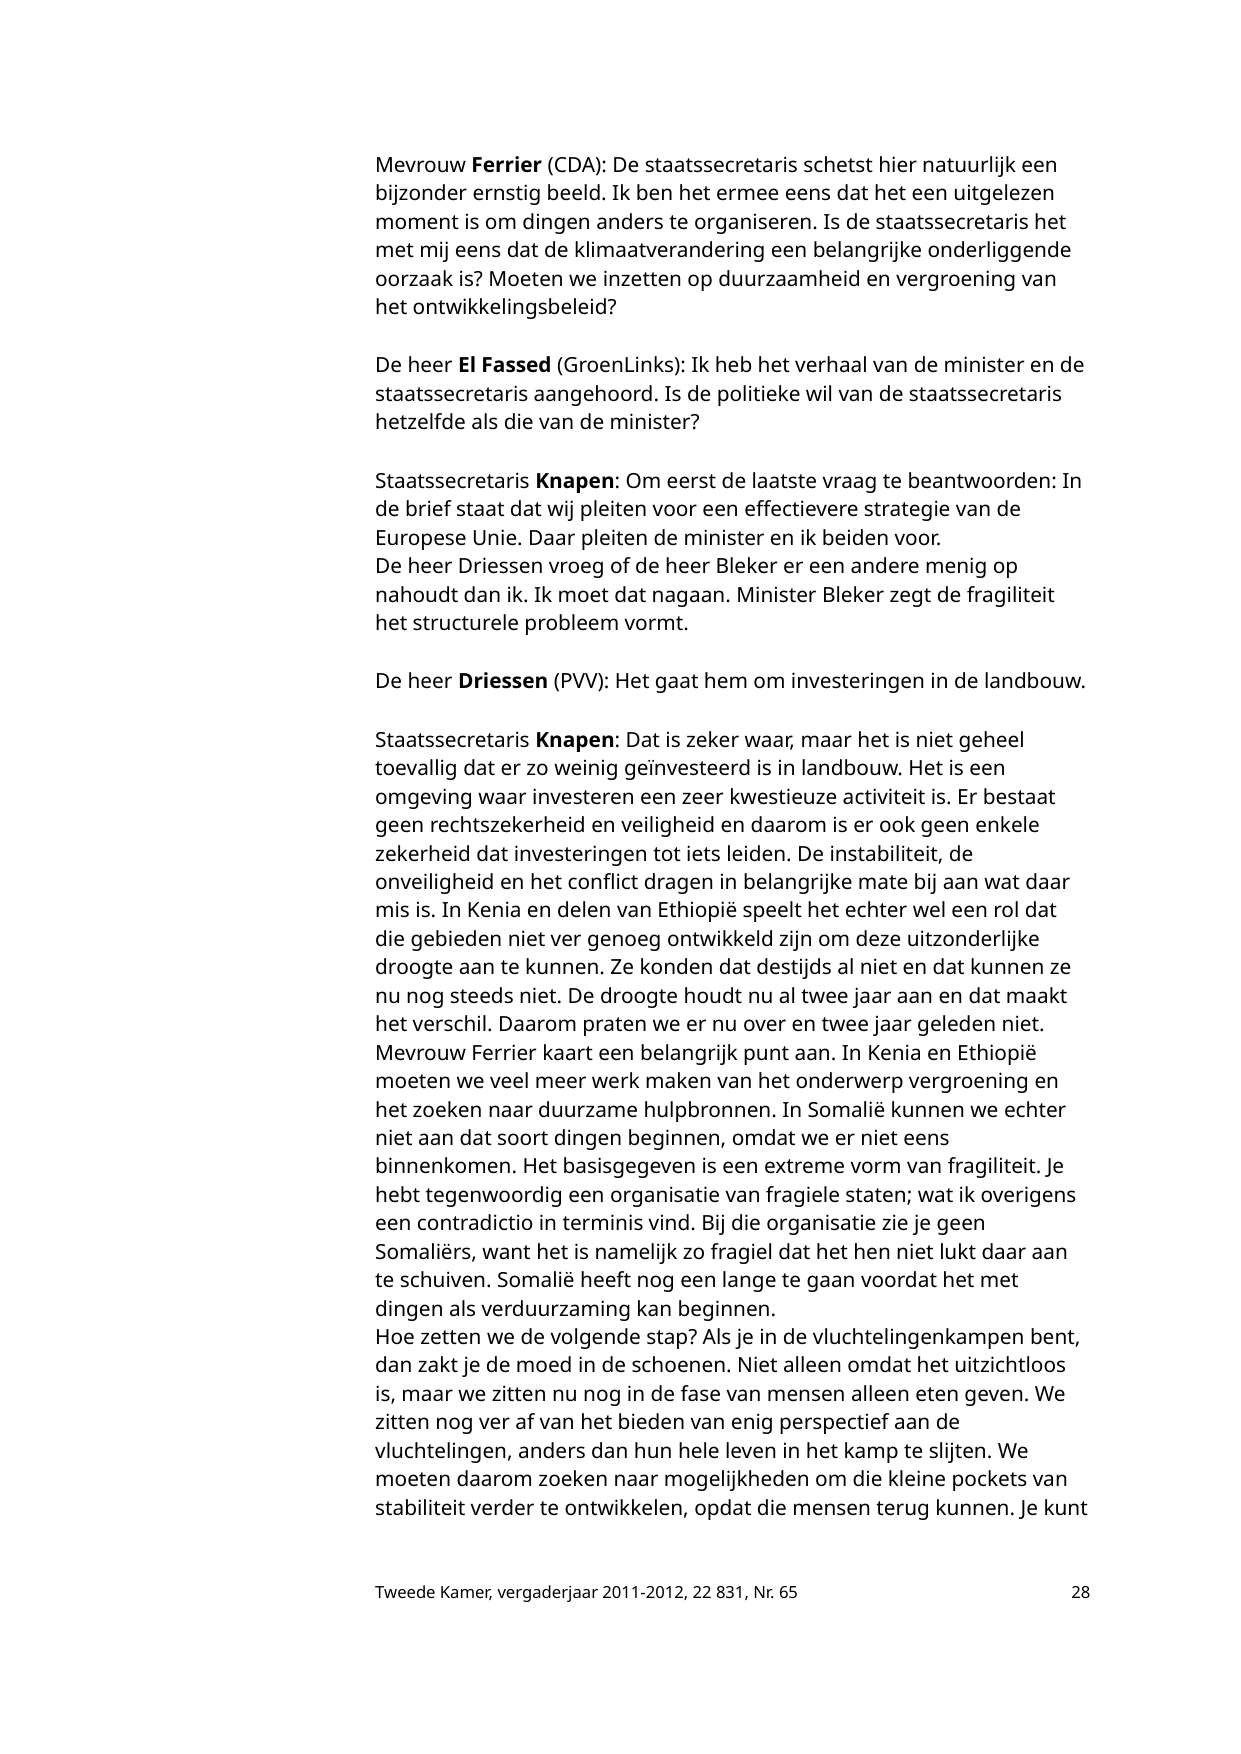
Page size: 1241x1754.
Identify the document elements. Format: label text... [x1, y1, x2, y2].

text De heer Driessen (PVV): Het gaat hem om investeringen in de landbouw. [375, 667, 1090, 695]
text Staatssecretaris Knapen: Dat is zeker waar, maar het is niet geheel toevallig dat er zo weinig geïnvesteerd is in landbouw. Het is een omgeving waar investeren een zeer kwestieuze activiteit is. Er bestaat geen rechtszekerheid en veiligheid en daarom is er ook geen enkele zekerheid dat investeringen tot iets leiden. De instabiliteit, de onveiligheid en het conflict dragen in belangrijke mate bij aan wat daar mis is. In Kenia en delen van Ethiopië speelt het echter wel een rol dat die gebieden niet ver genoeg ontwikkeld zijn om deze uitzonderlijke droogte aan te kunnen. Ze konden dat destijds al niet en dat kunnen ze nu nog steeds niet. De droogte houdt nu al twee jaar aan en dat maakt het verschil. Daarom praten we er nu over en twee jaar geleden niet. [375, 725, 1090, 1038]
text Mevrouw Ferrier kaart een belangrijk punt aan. In Kenia en Ethiopië moeten we veel meer werk maken van het onderwerp vergroening en het zoeken naar duurzame hulpbronnen. In Somalië kunnen we echter niet aan dat soort dingen beginnen, omdat we er niet eens binnenkomen. Het basisgegeven is een extreme vorm van fragiliteit. Je hebt tegenwoordig een organisatie van fragiele staten; wat ik overigens een contradictio in terminis vind. Bij die organisatie zie je geen Somaliërs, want het is namelijk zo fragiel dat het hen niet lukt daar aan te schuiven. Somalië heeft nog een lange te gaan voordat het met dingen als verduurzaming kan beginnen. [375, 1038, 1090, 1322]
text De heer Driessen vroeg of de heer Bleker er een andere menig op nahoudt dan ik. Ik moet dat nagaan. Minister Bleker zegt de fragiliteit het structurele probleem vormt. [375, 551, 1090, 637]
text Mevrouw Ferrier (CDA): De staatssecretaris schetst hier natuurlijk een bijzonder ernstig beeld. Ik ben het ermee eens dat het een uitgelezen moment is om dingen anders te organiseren. Is de staatssecretaris het met mij eens dat de klimaatverandering een belangrijke onderliggende oorzaak is? Moeten we inzetten op duurzaamheid en vergroening van het ontwikkelingsbeleid? [375, 150, 1090, 321]
text Staatssecretaris Knapen: Om eerst de laatste vraag te beantwoorden: In de brief staat dat wij pleiten voor een effectievere strategie van de Europese Unie. Daar pleiten de minister en ik beiden voor. [375, 466, 1090, 551]
text De heer El Fassed (GroenLinks): Ik heb het verhaal van de minister en de staatssecretaris aangehoord. Is de politieke wil van de staatssecretaris hetzelfde als die van de minister? [375, 351, 1090, 436]
text Hoe zetten we de volgende stap? Als je in de vluchtelingenkampen bent, dan zakt je de moed in de schoenen. Niet alleen omdat het uitzichtloos is, maar we zitten nu nog in de fase van mensen alleen eten geven. We zitten nog ver af van het bieden van enig perspectief aan de vluchtelingen, anders dan hun hele leven in het kamp te slijten. We moeten daarom zoeken naar mogelijkheden om die kleine pockets van stabiliteit verder te ontwikkelen, opdat die mensen terug kunnen. Je kunt [375, 1322, 1090, 1521]
